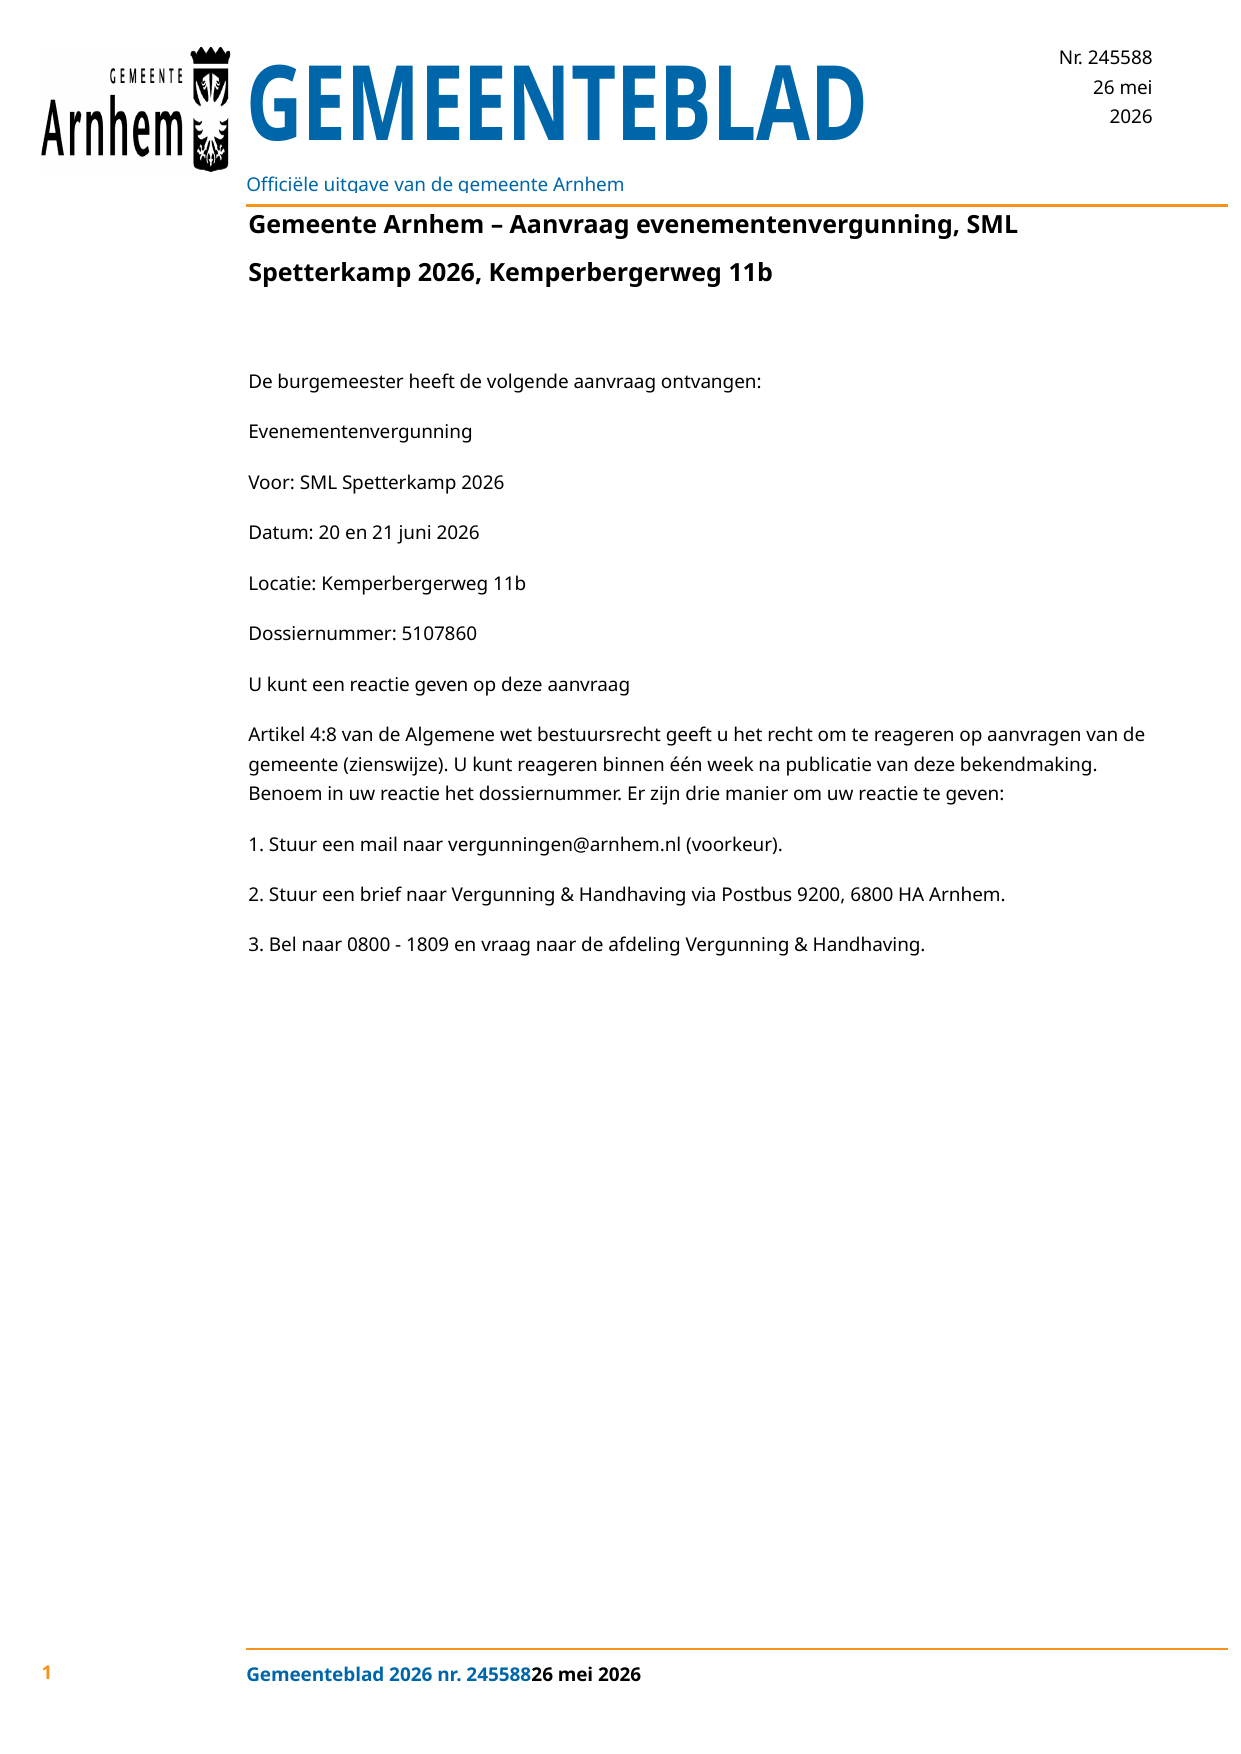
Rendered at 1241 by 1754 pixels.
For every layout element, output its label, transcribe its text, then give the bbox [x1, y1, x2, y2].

text 3. Bel naar 0800 - 1809 en vraag naar de afdeling Vergunning & Handhaving. [248, 932, 1152, 957]
text Locatie: Kemperbergerweg 11b [248, 570, 1152, 596]
text Evenementenvergunning [248, 419, 1152, 444]
text Artikel 4:8 van de Algemene wet bestuursrecht geeft u het recht om te reageren op aanvragen van de gemeente (zienswijze). U kunt reageren binnen één week na publicatie van deze bekendmaking. Benoem in uw reactie het dossiernummer. Er zijn drie manier om uw reactie te geven: [248, 721, 1152, 806]
text Gemeente Arnhem – Aanvraag evenementenvergunning, SML Spetterkamp 2026, Kemperbergerweg 11b [248, 207, 1152, 288]
text Voor: SML Spetterkamp 2026 [248, 469, 1152, 495]
text U kunt een reactie geven op deze aanvraag [248, 671, 1152, 697]
picture [41, 47, 231, 172]
text 1. Stuur een mail naar vergunningen@arnhem.nl (voorkeur). [248, 831, 1152, 857]
text Dossiernummer: 5107860 [248, 620, 1152, 646]
text De burgemeester heeft de volgende aanvraag ontvangen: [248, 368, 1152, 394]
text Datum: 20 en 21 juni 2026 [248, 519, 1152, 545]
text 2. Stuur een brief naar Vergunning & Handhaving via Postbus 9200, 6800 HA Arnhem. [248, 881, 1152, 907]
